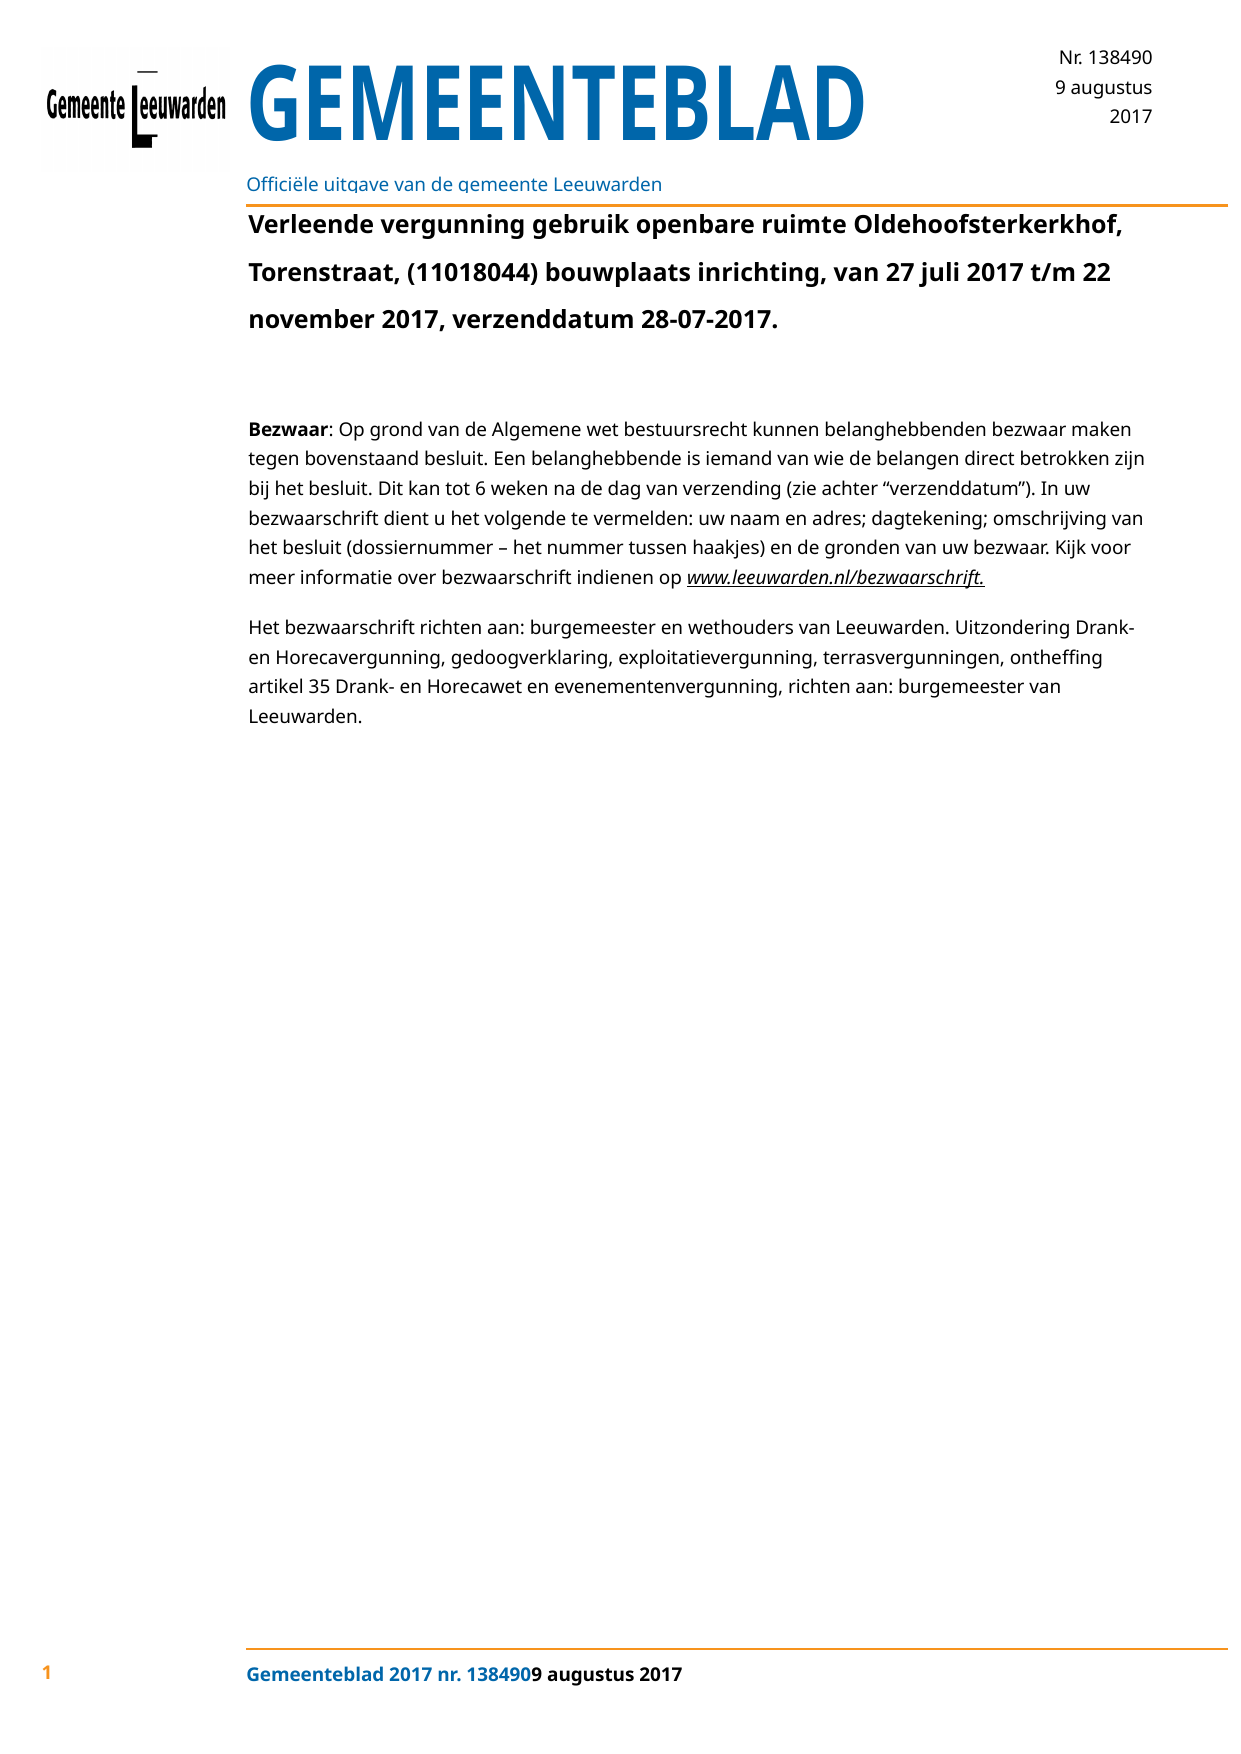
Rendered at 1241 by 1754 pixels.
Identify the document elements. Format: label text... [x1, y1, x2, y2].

text Bezwaar: Op grond van de Algemene wet bestuursrecht kunnen belanghebbenden bezwaar maken tegen bovenstaand besluit. Een belanghebbende is iemand van wie de belangen direct betrokken zijn bij het besluit. Dit kan tot 6 weken na de dag van verzending (zie achter “verzenddatum”). In uw bezwaarschrift dient u het volgende te vermelden: uw naam en adres; dagtekening; omschrijving van het besluit (dossiernummer – het nummer tussen haakjes) en de gronden van uw bezwaar. Kijk voor meer informatie over bezwaarschrift indienen op www.leeuwarden.nl/bezwaarschrift. [248, 416, 1152, 589]
picture [41, 47, 231, 172]
text Het bezwaarschrift richten aan: burgemeester en wethouders van Leeuwarden. Uitzondering Drank- en Horecavergunning, gedoogverklaring, exploitatievergunning, terrasvergunningen, ontheffing artikel 35 Drank- en Horecawet en evenementenvergunning, richten aan: burgemeester van Leeuwarden. [248, 614, 1152, 729]
text Verleende vergunning gebruik openbare ruimte Oldehoofsterkerkhof, Torenstraat, (11018044) bouwplaats inrichting, van 27 juli 2017 t/m 22 november 2017, verzenddatum 28-07-2017. [248, 207, 1152, 336]
